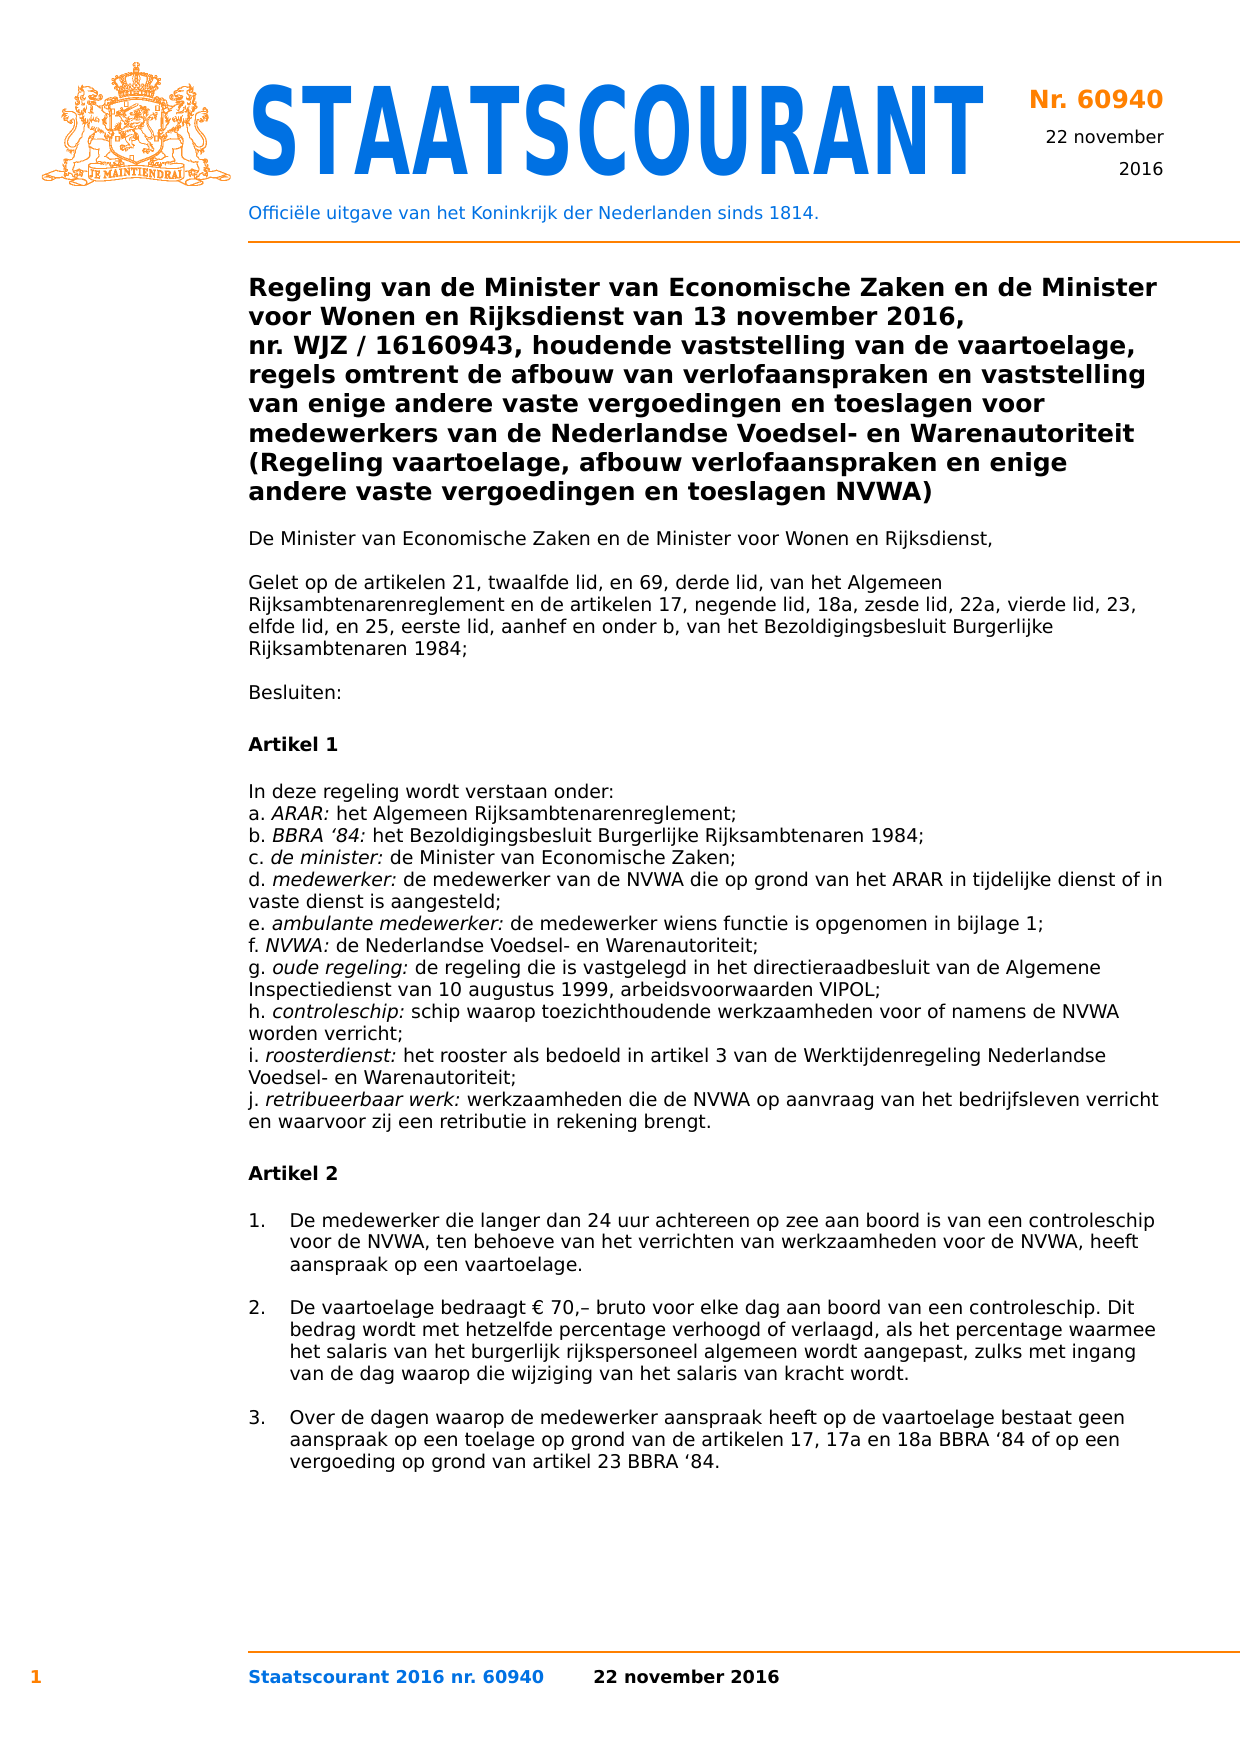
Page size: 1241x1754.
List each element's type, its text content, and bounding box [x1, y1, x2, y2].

text 1. De medewerker die langer dan 24 uur achtereen op zee aan boord is van een controleschip voor de NVWA, ten behoeve van het verrichten van werkzaamheden voor de NVWA, heeft aanspraak op een vaartoelage. [248, 1209, 1163, 1275]
table_header Nr. 60940 [998, 62, 1240, 121]
text Gelet op de artikelen 21, twaalfde lid, en 69, derde lid, van het Algemeen Rijksambtenarenreglement en de artikelen 17, negende lid, 18a, zesde lid, 22a, vierde lid, 23, elfde lid, en 25, eerste lid, aanhef en onder b, van het Bezoldigingsbesluit Burgerlijke Rijksambtenaren 1984; [248, 572, 1163, 660]
text f. NVWA: de Nederlandse Voedsel- en Warenautoriteit; [248, 935, 1163, 957]
text 3. Over de dagen waarop de medewerker aanspraak heeft op de vaartoelage bestaat geen aanspraak op een toelage op grond van de artikelen 17, 17a en 18a BBRA ‘84 of op een vergoeding op grond van artikel 23 BBRA ‘84. [248, 1407, 1163, 1473]
subtitle Artikel 2 [248, 1162, 1163, 1184]
subtitle Artikel 1 [248, 734, 1163, 756]
text j. retribueerbaar werk: werkzaamheden die de NVWA op aanvraag van het bedrijfsleven verricht en waarvoor zij een retributie in rekening brengt. [248, 1088, 1163, 1132]
text Besluiten: [248, 682, 1163, 704]
table_cell 22 november [998, 121, 1240, 153]
text De Minister van Economische Zaken en de Minister voor Wonen en Rijksdienst, [248, 528, 1163, 550]
table_header STAATSCOURANT [248, 62, 998, 203]
text c. de minister: de Minister van Economische Zaken; [248, 847, 1163, 869]
text d. medewerker: de medewerker van de NVWA die op grond van het ARAR in tijdelijke dienst of in vaste dienst is aangesteld; [248, 869, 1163, 913]
subtitle Regeling van de Minister van Economische Zaken en de Minister voor Wonen en Rijksdienst van 13 november 2016, nr. WJZ / 16160943, houdende vaststelling van de vaartoelage, regels omtrent de afbouw van verlofaanspraken en vaststelling van enige andere vaste vergoedingen en toeslagen voor medewerkers van de Nederlandse Voedsel- en Warenautoriteit (Regeling vaartoelage, afbouw verlofaanspraken en enige andere vaste vergoedingen en toeslagen NVWA) [248, 273, 1163, 506]
text 2. De vaartoelage bedraagt € 70,– bruto voor elke dag aan boord van een controleschip. Dit bedrag wordt met hetzelfde percentage verhoogd of verlaagd, als het percentage waarmee het salaris van het burgerlijk rijkspersoneel algemeen wordt aangepast, zulks met ingang van de dag waarop die wijziging van het salaris van kracht wordt. [248, 1297, 1163, 1385]
text b. BBRA ‘84: het Bezoldigingsbesluit Burgerlijke Rijksambtenaren 1984; [248, 825, 1163, 847]
text g. oude regeling: de regeling die is vastgelegd in het directieraadbesluit van de Algemene Inspectiedienst van 10 augustus 1999, arbeidsvoorwaarden VIPOL; [248, 957, 1163, 1001]
picture [41, 62, 231, 186]
text i. roosterdienst: het rooster als bedoeld in artikel 3 van de Werktijdenregeling Nederlandse Voedsel- en Warenautoriteit; [248, 1044, 1163, 1088]
table_cell Officiële uitgave van het Koninkrijk der Nederlanden sinds 1814. [248, 203, 1240, 241]
table_header [25, 62, 248, 241]
text e. ambulante medewerker: de medewerker wiens functie is opgenomen in bijlage 1; [248, 913, 1163, 935]
text In deze regeling wordt verstaan onder: [248, 781, 1163, 803]
text h. controleschip: schip waarop toezichthoudende werkzaamheden voor of namens de NVWA worden verricht; [248, 1001, 1163, 1044]
table_cell 2016 [998, 153, 1240, 203]
text a. ARAR: het Algemeen Rijksambtenarenreglement; [248, 803, 1163, 825]
